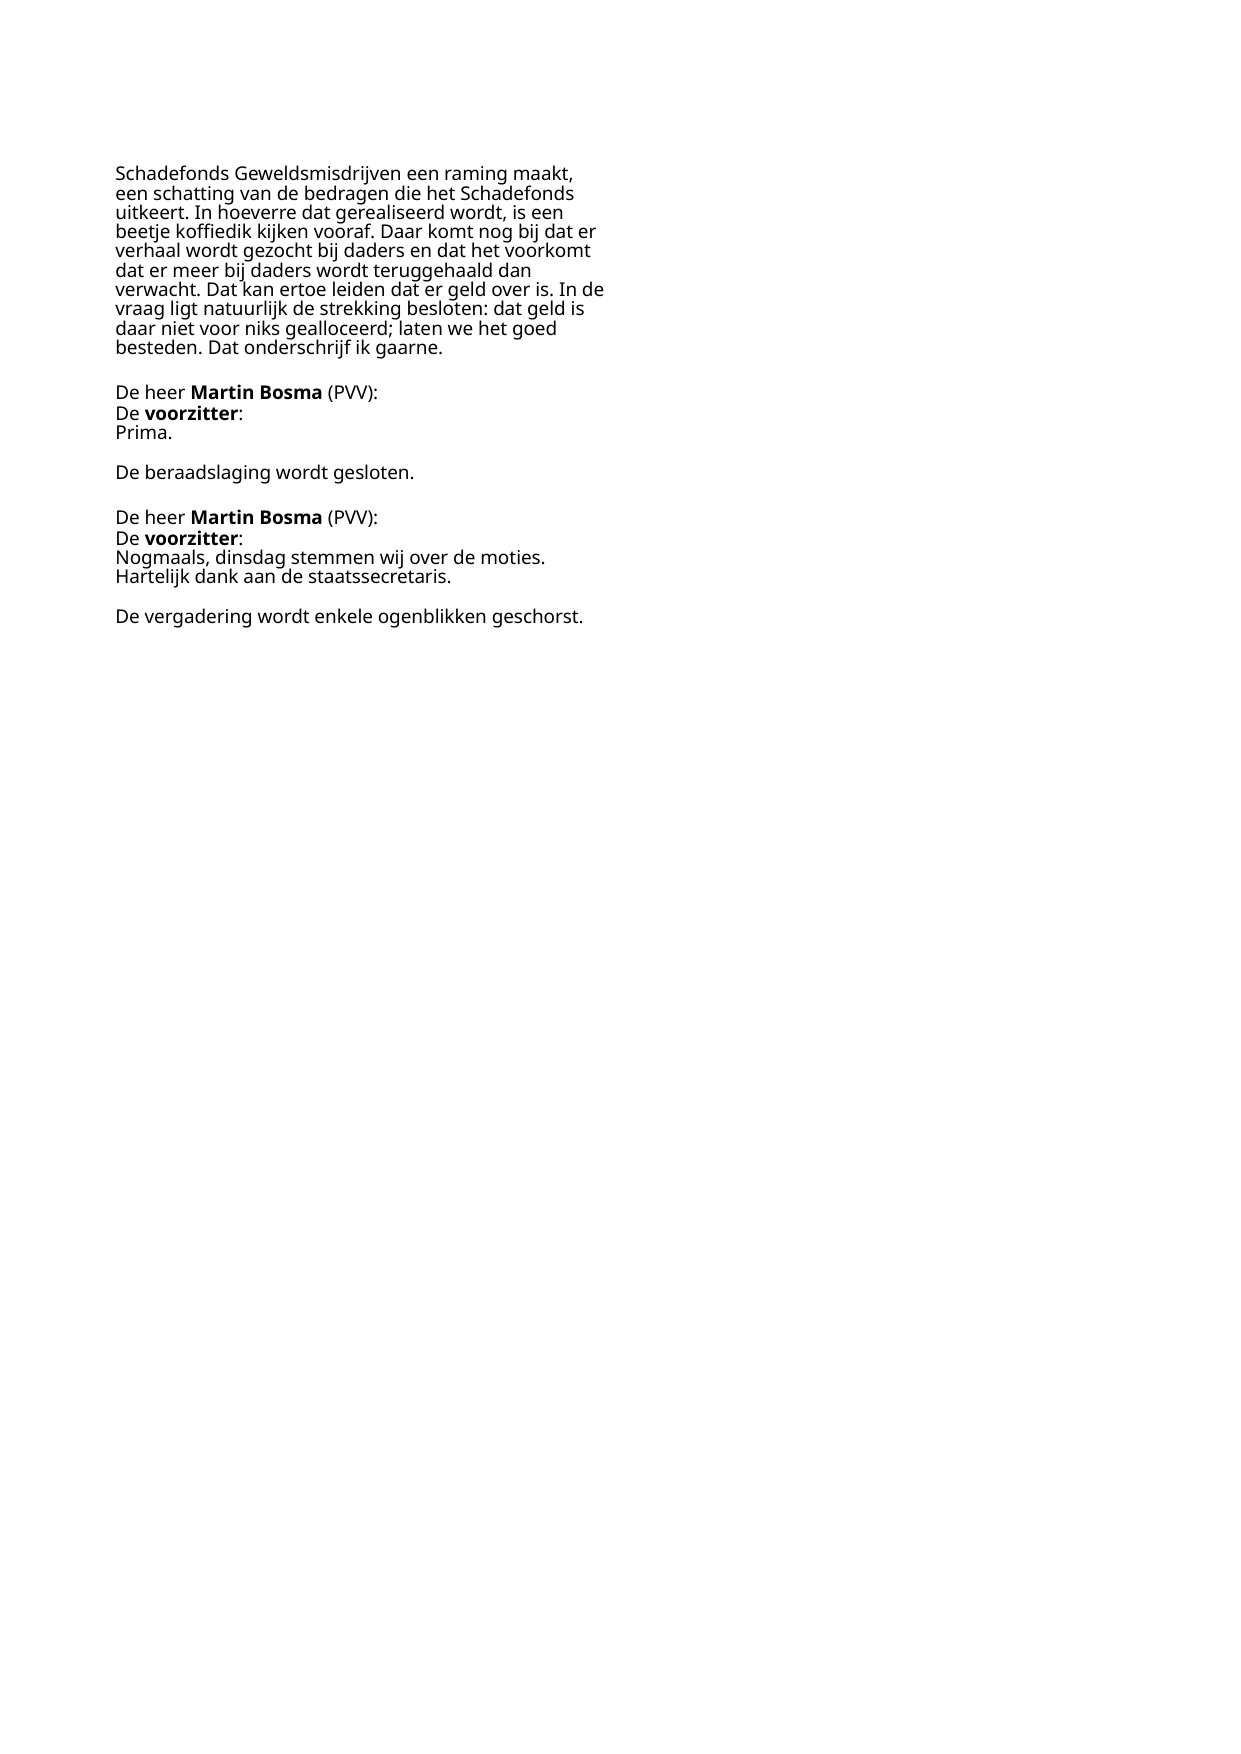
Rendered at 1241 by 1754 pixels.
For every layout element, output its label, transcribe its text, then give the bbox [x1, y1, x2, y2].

text De voorzitter: [115, 530, 605, 549]
text Schadefonds Geweldsmisdrijven een raming maakt, een schatting van de bedragen die het Schadefonds uitkeert. In hoeverre dat gerealiseerd wordt, is een beetje koffiedik kijken vooraf. Daar komt nog bij dat er verhaal wordt gezocht bij daders en dat het voorkomt dat er meer bij daders wordt teruggehaald dan verwacht. Dat kan ertoe leiden dat er geld over is. In de vraag ligt natuurlijk de strekking besloten: dat geld is daar niet voor niks gealloceerd; laten we het goed besteden. Dat onderschrijf ik gaarne. [115, 165, 605, 358]
text Nogmaals, dinsdag stemmen wij over de moties. Hartelijk dank aan de staatssecretaris. [115, 549, 605, 587]
text De voorzitter: [115, 404, 605, 424]
text Prima. [115, 424, 605, 443]
text De beraadslaging wordt gesloten. [115, 464, 605, 483]
text De vergadering wordt enkele ogenblikken geschorst. [115, 608, 605, 628]
text De heer Martin Bosma (PVV): [115, 379, 605, 404]
text De heer Martin Bosma (PVV): [115, 504, 605, 530]
